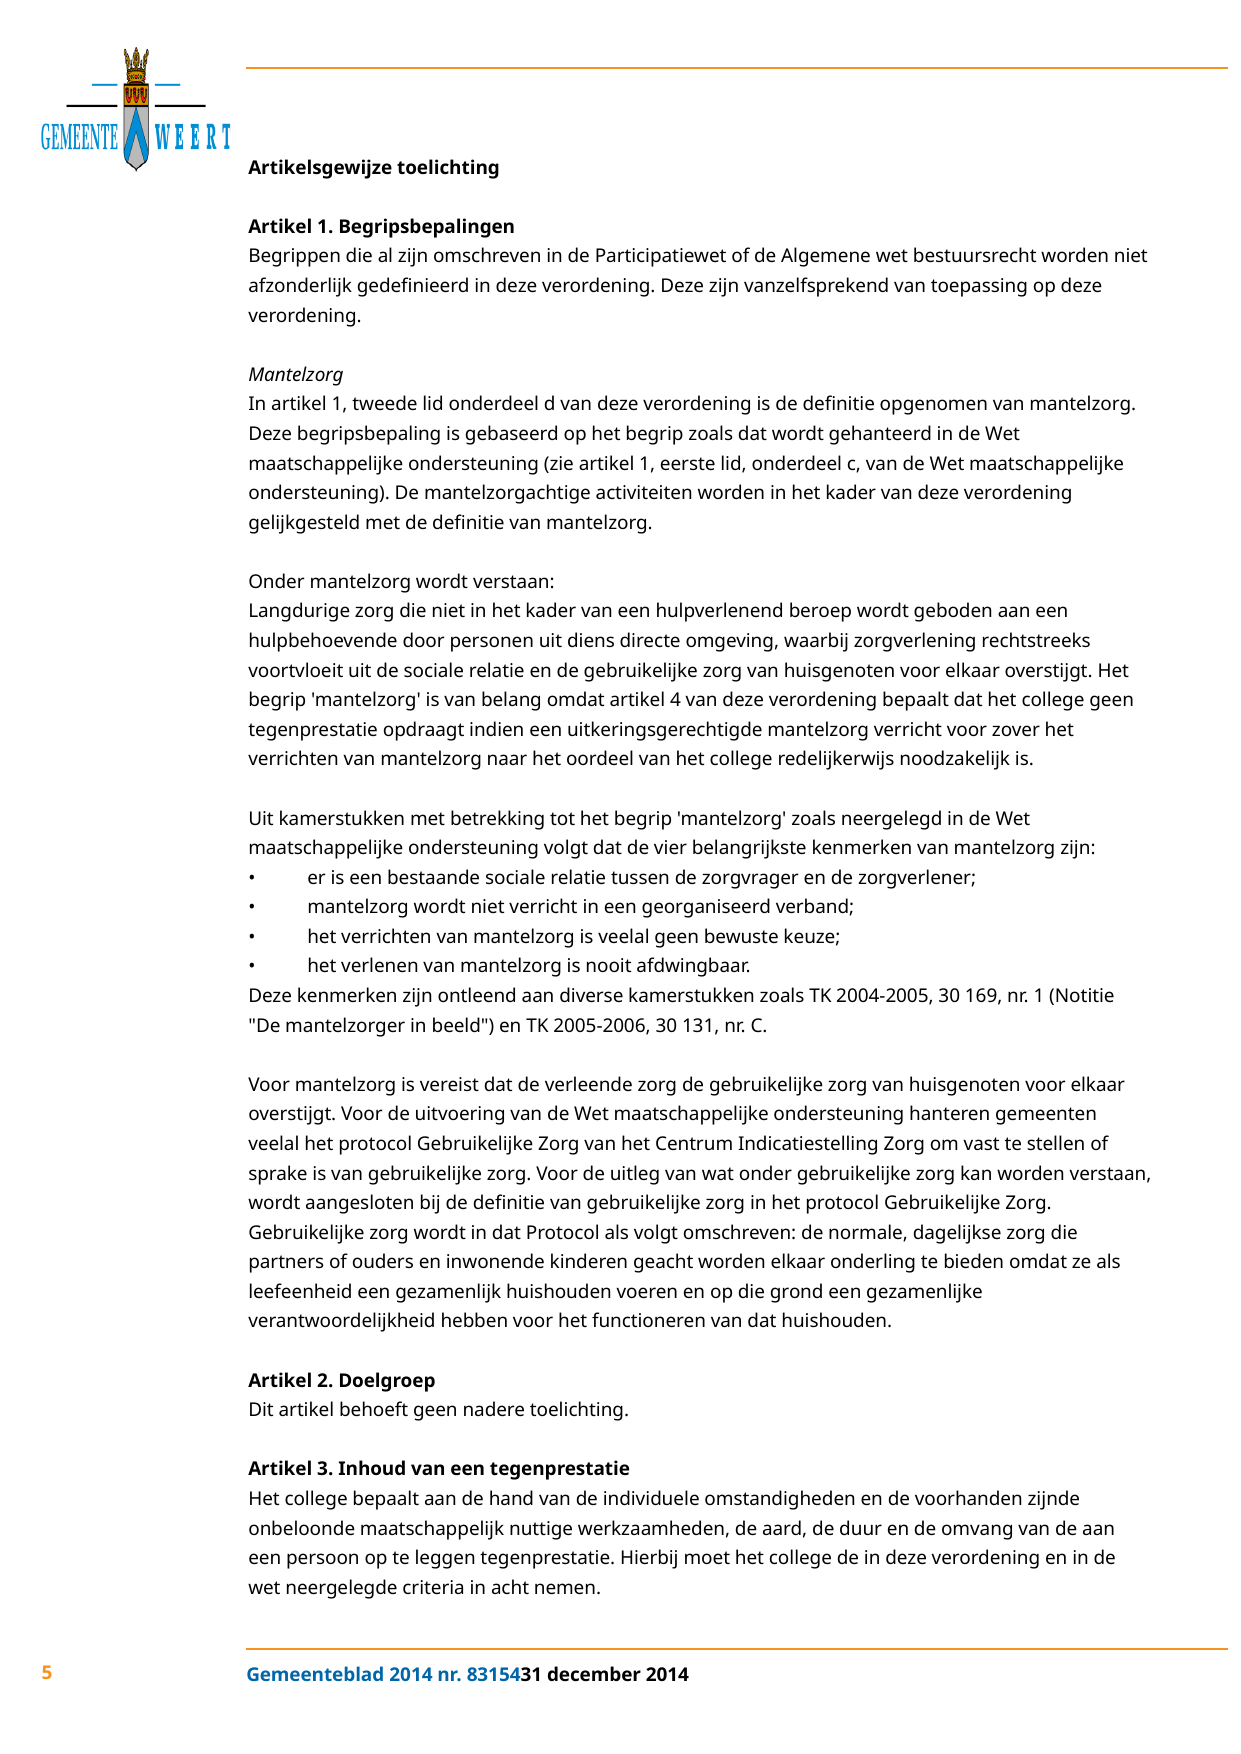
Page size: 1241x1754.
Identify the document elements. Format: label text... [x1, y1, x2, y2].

list het verrichten van mantelzorg is veelal geen bewuste keuze; [248, 923, 1152, 949]
text Deze kenmerken zijn ontleend aan diverse kamerstukken zoals TK 2004-2005, 30 169, nr. 1 (Notitie "De mantelzorger in beeld") en TK 2005-2006, 30 131, nr. C. [248, 982, 1152, 1038]
text Uit kamerstukken met betrekking tot het begrip 'mantelzorg' zoals neergelegd in de Wet maatschappelijke ondersteuning volgt dat de vier belangrijkste kenmerken van mantelzorg zijn: [248, 805, 1152, 860]
text Artikel 2. Doelgroep [248, 1367, 1152, 1393]
list het verlenen van mantelzorg is nooit afdwingbaar. [248, 953, 1152, 978]
text Langdurige zorg die niet in het kader van een hulpverlenend beroep wordt geboden aan een hulpbehoevende door personen uit diens directe omgeving, waarbij zorgverlening rechtstreeks voortvloeit uit de sociale relatie en de gebruikelijke zorg van huisgenoten voor elkaar overstijgt. Het begrip 'mantelzorg' is van belang omdat artikel 4 van deze verordening bepaalt dat het college geen tegenprestatie opdraagt indien een uitkeringsgerechtigde mantelzorg verricht voor zover het verrichten van mantelzorg naar het oordeel van het college redelijkerwijs noodzakelijk is. [248, 598, 1152, 771]
text Artikel 3. Inhoud van een tegenprestatie [248, 1456, 1152, 1481]
text Onder mantelzorg wordt verstaan: [248, 568, 1152, 594]
text Dit artikel behoeft geen nadere toelichting. [248, 1396, 1152, 1422]
picture [41, 47, 231, 172]
text In artikel 1, tweede lid onderdeel d van deze verordening is de definitie opgenomen van mantelzorg. Deze begripsbepaling is gebaseerd op het begrip zoals dat wordt gehanteerd in de Wet maatschappelijke ondersteuning (zie artikel 1, eerste lid, onderdeel c, van de Wet maatschappelijke ondersteuning). De mantelzorgachtige activiteiten worden in het kader van deze verordening gelijkgesteld met de definitie van mantelzorg. [248, 391, 1152, 535]
text Voor mantelzorg is vereist dat de verleende zorg de gebruikelijke zorg van huisgenoten voor elkaar overstijgt. Voor de uitvoering van de Wet maatschappelijke ondersteuning hanteren gemeenten veelal het protocol Gebruikelijke Zorg van het Centrum Indicatiestelling Zorg om vast te stellen of sprake is van gebruikelijke zorg. Voor de uitleg van wat onder gebruikelijke zorg kan worden verstaan, wordt aangesloten bij de definitie van gebruikelijke zorg in het protocol Gebruikelijke Zorg. Gebruikelijke zorg wordt in dat Protocol als volgt omschreven: de normale, dagelijkse zorg die partners of ouders en inwonende kinderen geacht worden elkaar onderling te bieden omdat ze als leefeenheid een gezamenlijk huishouden voeren en op die grond een gezamenlijke verantwoordelijkheid hebben voor het functioneren van dat huishouden. [248, 1071, 1152, 1333]
text Artikel 1. Begripsbepalingen [248, 213, 1152, 239]
text Het college bepaalt aan de hand van de individuele omstandigheden en de voorhanden zijnde onbeloonde maatschappelijk nuttige werkzaamheden, de aard, de duur en de omvang van de aan een persoon op te leggen tegenprestatie. Hierbij moet het college de in deze verordening en in de wet neergelegde criteria in acht nemen. [248, 1485, 1152, 1600]
text Begrippen die al zijn omschreven in de Participatiewet of de Algemene wet bestuursrecht worden niet afzonderlijk gedefinieerd in deze verordening. Deze zijn vanzelfsprekend van toepassing op deze verordening. [248, 243, 1152, 328]
list er is een bestaande sociale relatie tussen de zorgvrager en de zorgverlener; [248, 864, 1152, 890]
text Mantelzorg [248, 361, 1152, 387]
text Artikelsgewijze toelichting [248, 154, 1152, 180]
list mantelzorg wordt niet verricht in een georganiseerd verband; [248, 893, 1152, 919]
